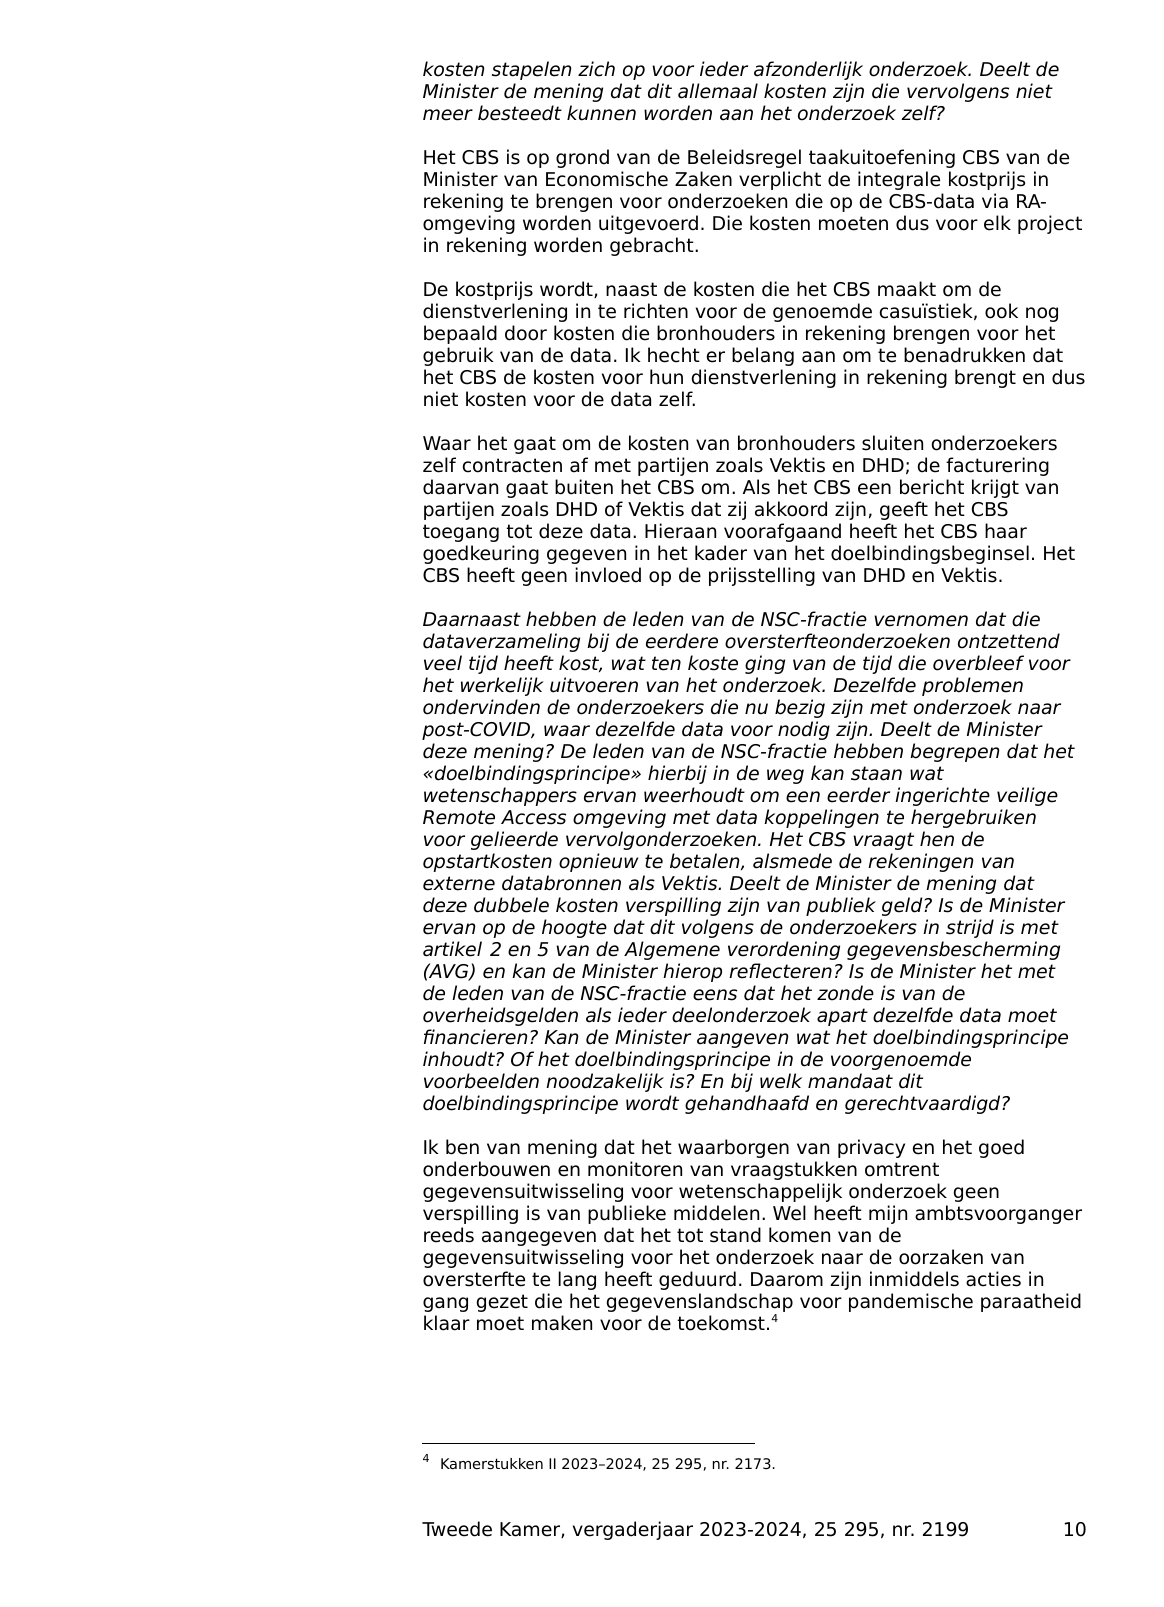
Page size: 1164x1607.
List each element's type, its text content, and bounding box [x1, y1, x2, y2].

text Het CBS is op grond van de Beleidsregel taakuitoefening CBS van de Minister van Economische Zaken verplicht de integrale kostprijs in rekening te brengen voor onderzoeken die op de CBS-data via RA-omgeving worden uitgevoerd. Die kosten moeten dus voor elk project in rekening worden gebracht. [422, 147, 1087, 257]
text Kamerstukken II 2023–2024, 25 295, nr. 2173. [422, 1452, 1087, 1474]
text kosten stapelen zich op voor ieder afzonderlijk onderzoek. Deelt de Minister de mening dat dit allemaal kosten zijn die vervolgens niet meer besteedt kunnen worden aan het onderzoek zelf? [422, 59, 1087, 125]
text Ik ben van mening dat het waarborgen van privacy en het goed onderbouwen en monitoren van vraagstukken omtrent gegevensuitwisseling voor wetenschappelijk onderzoek geen verspilling is van publieke middelen. Wel heeft mijn ambtsvoorganger reeds aangegeven dat het tot stand komen van de gegevensuitwisseling voor het onderzoek naar de oorzaken van oversterfte te lang heeft geduurd. Daarom zijn inmiddels acties in gang gezet die het gegevenslandschap voor pandemische paraatheid klaar moet maken voor de toekomst. [422, 1137, 1087, 1335]
text Waar het gaat om de kosten van bronhouders sluiten onderzoekers zelf contracten af met partijen zoals Vektis en DHD; de facturering daarvan gaat buiten het CBS om. Als het CBS een bericht krijgt van partijen zoals DHD of Vektis dat zij akkoord zijn, geeft het CBS toegang tot deze data. Hieraan voorafgaand heeft het CBS haar goedkeuring gegeven in het kader van het doelbindingsbeginsel. Het CBS heeft geen invloed op de prijsstelling van DHD en Vektis. [422, 433, 1087, 587]
text De kostprijs wordt, naast de kosten die het CBS maakt om de dienstverlening in te richten voor de genoemde casuïstiek, ook nog bepaald door kosten die bronhouders in rekening brengen voor het gebruik van de data. Ik hecht er belang aan om te benadrukken dat het CBS de kosten voor hun dienstverlening in rekening brengt en dus niet kosten voor de data zelf. [422, 279, 1087, 411]
text Daarnaast hebben de leden van de NSC-fractie vernomen dat die dataverzameling bij de eerdere oversterfteonderzoeken ontzettend veel tijd heeft kost, wat ten koste ging van de tijd die overbleef voor het werkelijk uitvoeren van het onderzoek. Dezelfde problemen ondervinden de onderzoekers die nu bezig zijn met onderzoek naar post-COVID, waar dezelfde data voor nodig zijn. Deelt de Minister deze mening? De leden van de NSC-fractie hebben begrepen dat het «doelbindingsprincipe» hierbij in de weg kan staan wat wetenschappers ervan weerhoudt om een eerder ingerichte veilige Remote Access omgeving met data koppelingen te hergebruiken voor gelieerde vervolgonderzoeken. Het CBS vraagt hen de opstartkosten opnieuw te betalen, alsmede de rekeningen van externe databronnen als Vektis. Deelt de Minister de mening dat deze dubbele kosten verspilling zijn van publiek geld? Is de Minister ervan op de hoogte dat dit volgens de onderzoekers in strijd is met artikel 2 en 5 van de Algemene verordening gegevensbescherming (AVG) en kan de Minister hierop reflecteren? Is de Minister het met de leden van de NSC-fractie eens dat het zonde is van de overheidsgelden als ieder deelonderzoek apart dezelfde data moet financieren? Kan de Minister aangeven wat het doelbindingsprincipe inhoudt? Of het doelbindingsprincipe in de voorgenoemde voorbeelden noodzakelijk is? En bij welk mandaat dit doelbindingsprincipe wordt gehandhaafd en gerechtvaardigd? [422, 609, 1087, 1115]
